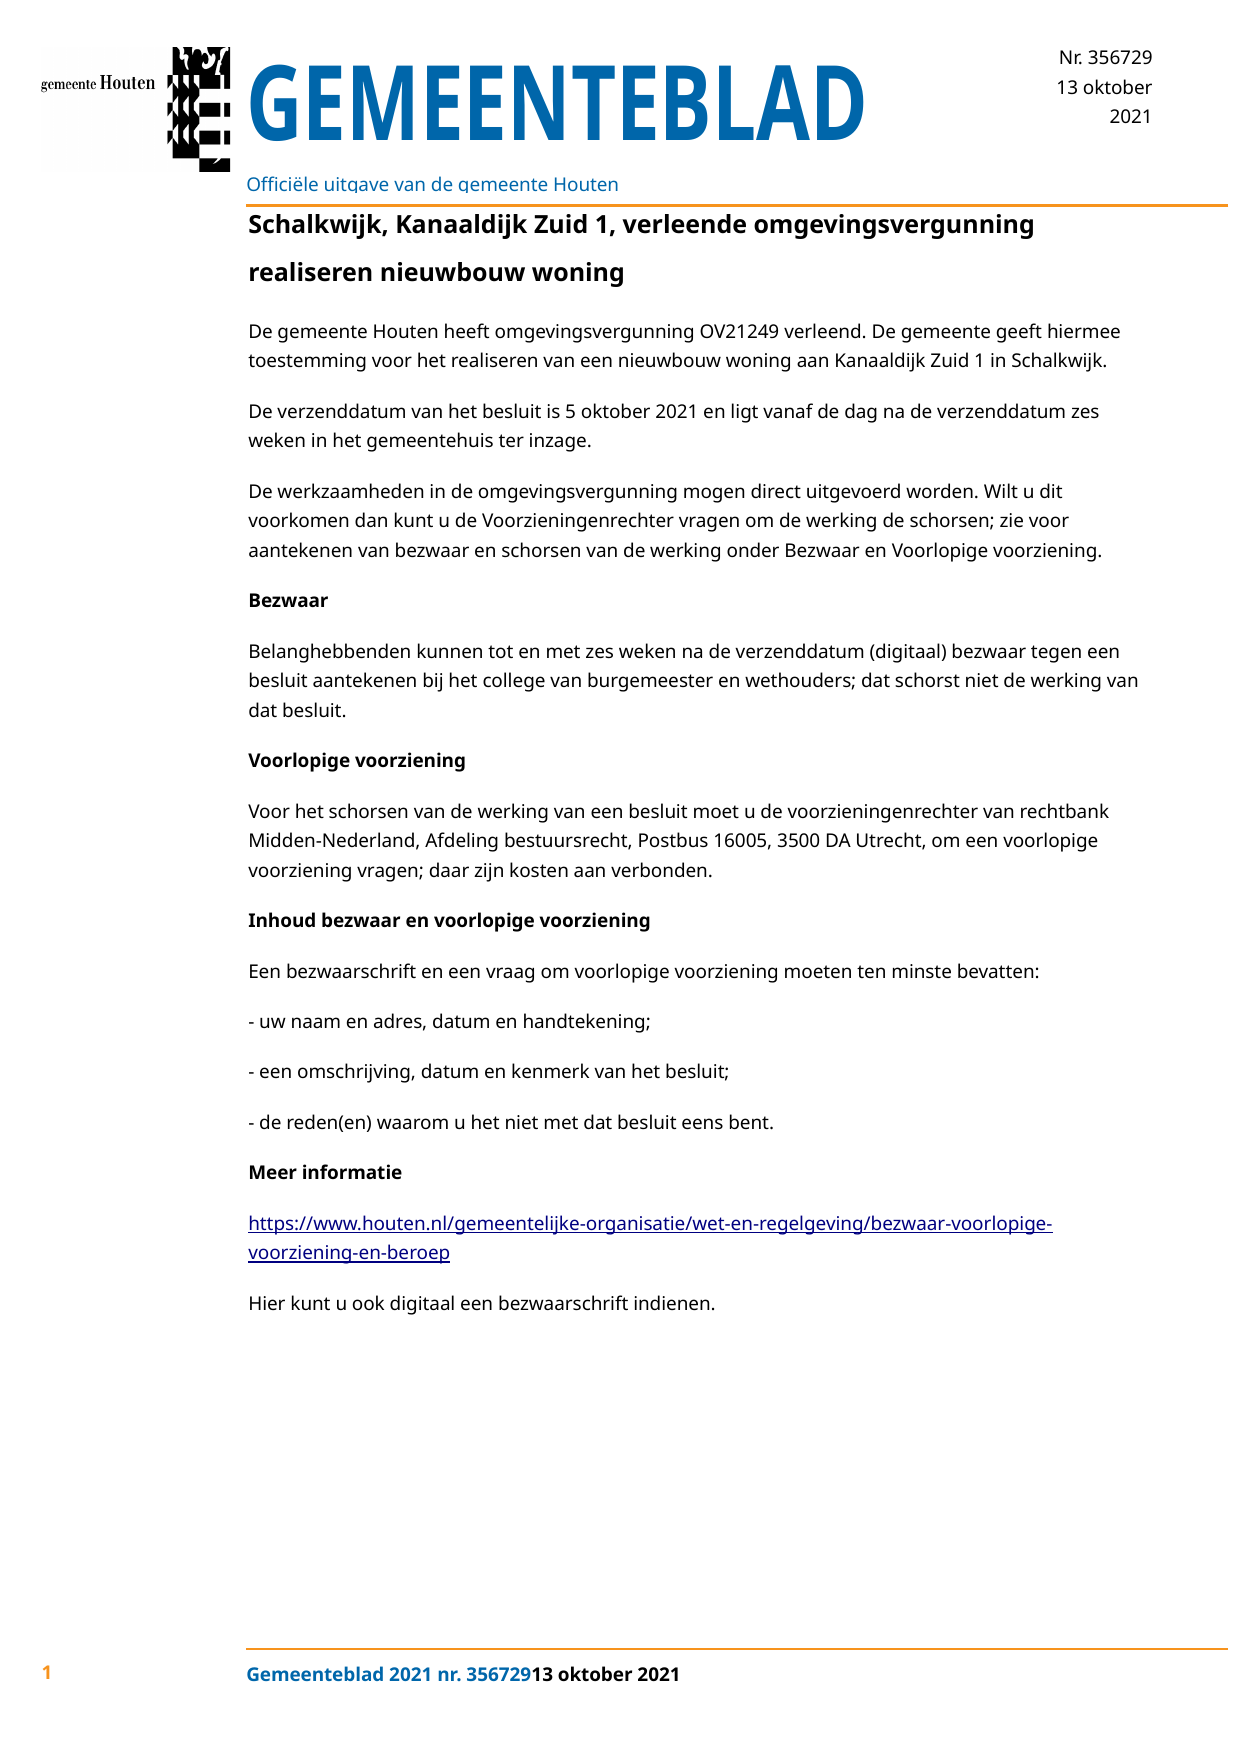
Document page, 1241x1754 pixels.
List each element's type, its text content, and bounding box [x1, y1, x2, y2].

text - een omschrijving, datum en kenmerk van het besluit; [248, 1059, 1152, 1084]
text - de reden(en) waarom u het niet met dat besluit eens bent. [248, 1109, 1152, 1135]
text Hier kunt u ook digitaal een bezwaarschrift indienen. [248, 1290, 1152, 1316]
picture [41, 47, 231, 172]
text Schalkwijk, Kanaaldijk Zuid 1, verleende omgevingsvergunning realiseren nieuwbouw woning [248, 207, 1152, 288]
text Meer informatie [248, 1159, 1152, 1185]
text Een bezwaarschrift en een vraag om voorlopige voorziening moeten ten minste bevatten: [248, 958, 1152, 984]
text Inhoud bezwaar en voorlopige voorziening [248, 907, 1152, 933]
text Voor het schorsen van de werking van een besluit moet u de voorzieningenrechter van rechtbank Midden-Nederland, Afdeling bestuursrecht, Postbus 16005, 3500 DA Utrecht, om een voorlopige voorziening vragen; daar zijn kosten aan verbonden. [248, 798, 1152, 883]
text De gemeente Houten heeft omgevingsvergunning OV21249 verleend. De gemeente geeft hiermee toestemming voor het realiseren van een nieuwbouw woning aan Kanaaldijk Zuid 1 in Schalkwijk. [248, 318, 1152, 373]
text De verzenddatum van het besluit is 5 oktober 2021 en ligt vanaf de dag na de verzenddatum zes weken in het gemeentehuis ter inzage. [248, 398, 1152, 453]
text https://www.houten.nl/gemeentelijke-organisatie/wet-en-regelgeving/bezwaar-voorlopige-voorziening-en-beroep [248, 1210, 1152, 1265]
text De werkzaamheden in de omgevingsvergunning mogen direct uitgevoerd worden. Wilt u dit voorkomen dan kunt u de Voorzieningenrechter vragen om de werking de schorsen; zie voor aantekenen van bezwaar en schorsen van de werking onder Bezwaar en Voorlopige voorziening. [248, 478, 1152, 563]
text Voorlopige voorziening [248, 747, 1152, 773]
text Bezwaar [248, 587, 1152, 613]
text Belanghebbenden kunnen tot en met zes weken na de verzenddatum (digitaal) bezwaar tegen een besluit aantekenen bij het college van burgemeester en wethouders; dat schorst niet de werking van dat besluit. [248, 638, 1152, 723]
text - uw naam en adres, datum en handtekening; [248, 1008, 1152, 1034]
